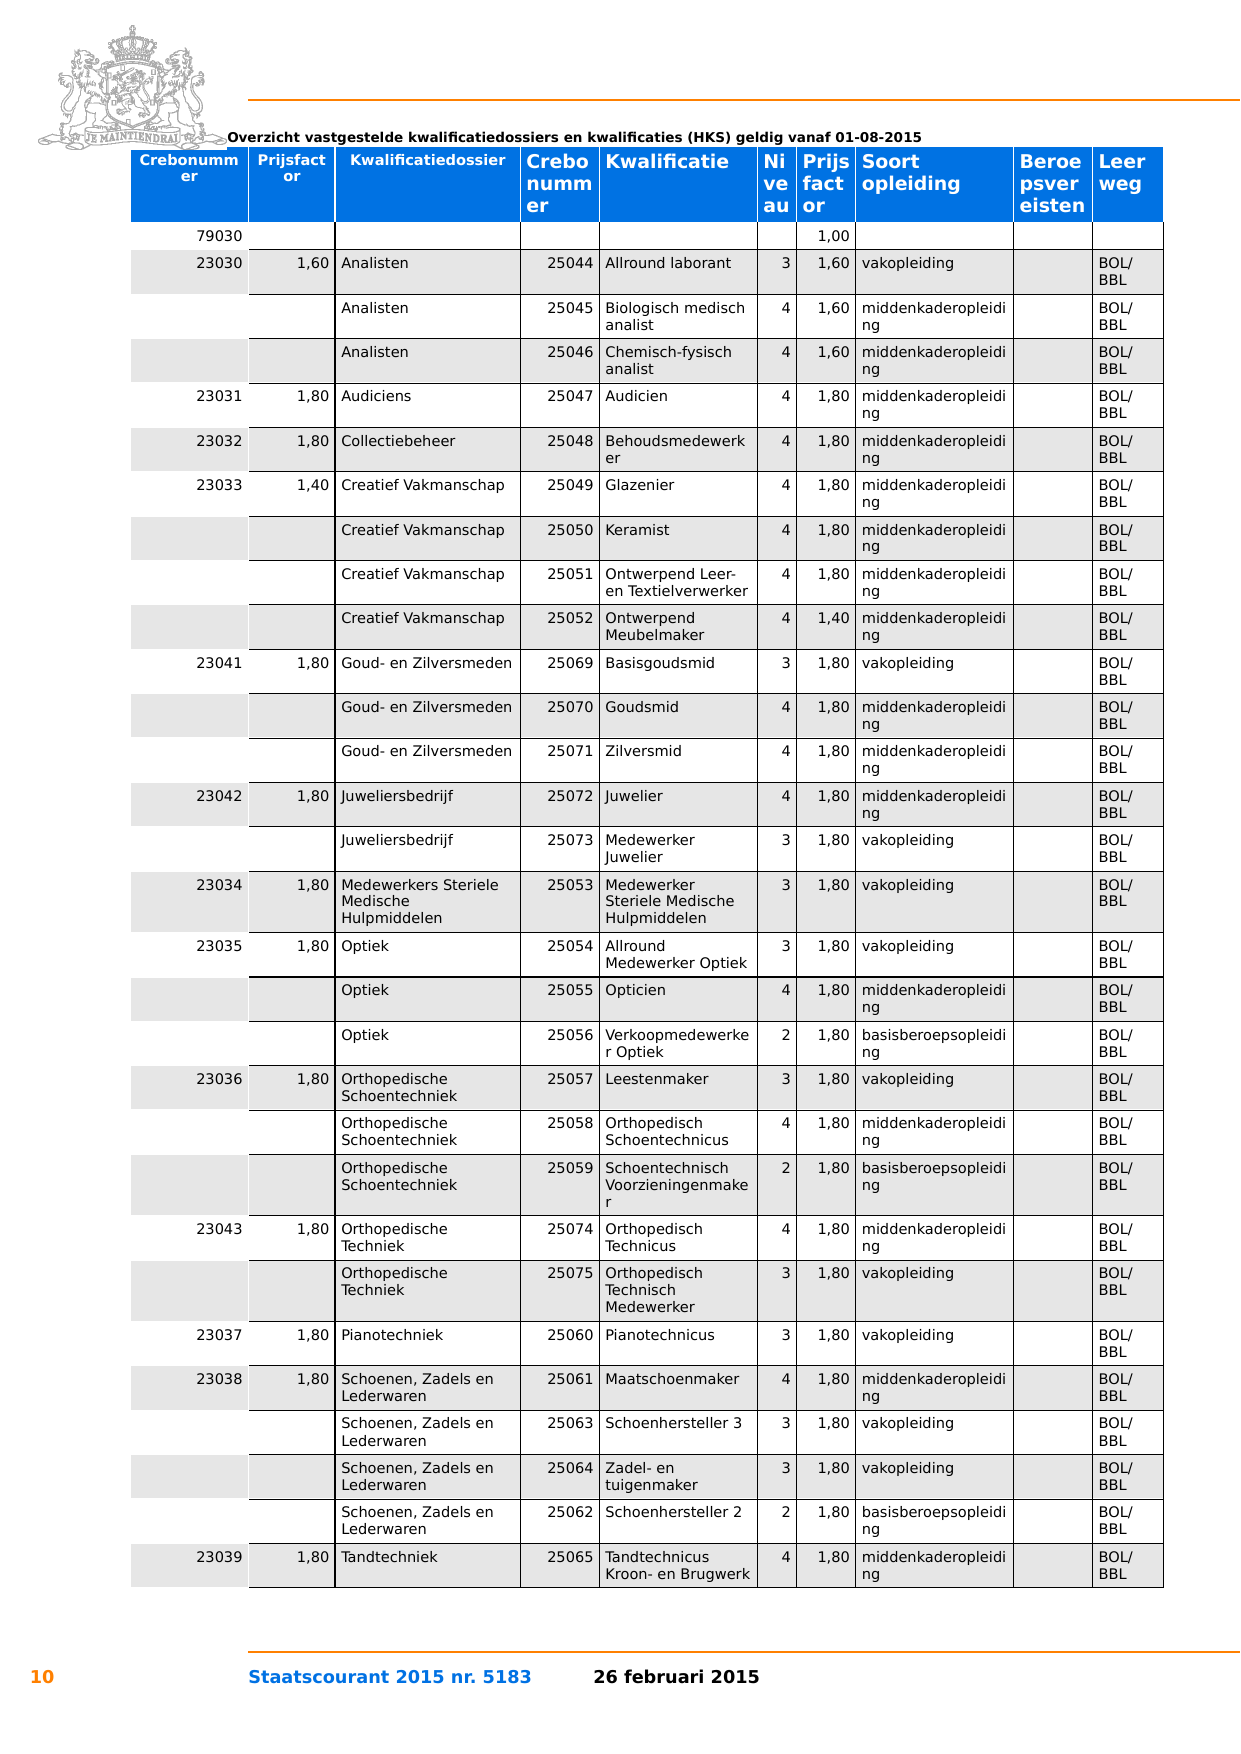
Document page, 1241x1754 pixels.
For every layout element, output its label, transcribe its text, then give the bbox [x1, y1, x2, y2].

table_cell 4 [758, 339, 796, 382]
table_cell middenkaderopleiding [856, 1216, 1013, 1259]
table_cell 3 [758, 1261, 796, 1321]
table_cell 1,80 [797, 872, 855, 932]
table_cell [1014, 783, 1092, 826]
table_cell 1,40 [249, 472, 334, 516]
table_cell 25055 [521, 978, 599, 1021]
table_cell Niveau [758, 147, 796, 222]
table_cell BOL/BBL [1093, 339, 1163, 382]
table_cell Optiek [336, 1022, 520, 1065]
table_cell Verkoopmedewerker Optiek [600, 1022, 757, 1065]
table_cell 1,80 [797, 384, 855, 427]
table_cell Orthopedische Schoentechniek [336, 1066, 520, 1109]
table_cell [1014, 472, 1092, 516]
table_cell Prijsfactor [797, 147, 855, 222]
table_cell 1,80 [797, 827, 855, 871]
table_cell middenkaderopleiding [856, 739, 1013, 782]
table_cell 23034 [131, 872, 248, 932]
table_cell [758, 223, 796, 249]
table_cell Beroepsvereisten [1014, 147, 1092, 222]
table_cell [521, 223, 599, 249]
table_cell 1,80 [797, 1500, 855, 1543]
table_cell 1,80 [797, 517, 855, 560]
table_cell Medewerker Steriele Medische Hulpmiddelen [600, 872, 757, 932]
table_cell 1,80 [797, 1022, 855, 1065]
table_cell 3 [758, 1455, 796, 1498]
table_cell Schoenhersteller 2 [600, 1500, 757, 1543]
table_cell Optiek [336, 933, 520, 976]
table_cell BOL/BBL [1093, 1544, 1163, 1587]
table_cell 25063 [521, 1411, 599, 1454]
table_cell Opticien [600, 978, 757, 1021]
table_cell 1,80 [797, 1322, 855, 1365]
table_cell 25044 [521, 250, 599, 294]
table_cell 25061 [521, 1366, 599, 1410]
table_cell Crebonummer [131, 147, 248, 222]
table_cell BOL/BBL [1093, 1500, 1163, 1543]
table_cell [131, 978, 248, 1021]
table_cell 25065 [521, 1544, 599, 1587]
table_cell Juweliersbedrijf [336, 827, 520, 871]
table_cell 25056 [521, 1022, 599, 1065]
table_cell BOL/BBL [1093, 472, 1163, 516]
table_cell [1014, 1411, 1092, 1454]
table_cell Ontwerpend Meubelmaker [600, 605, 757, 649]
table_cell [1014, 1544, 1092, 1587]
table_cell [1014, 1500, 1092, 1543]
table_cell Kwalificatie [600, 147, 757, 222]
table_cell 4 [758, 384, 796, 427]
table_cell basisberoepsopleiding [856, 1022, 1013, 1065]
table_cell Glazenier [600, 472, 757, 516]
table_cell 1,80 [249, 1366, 334, 1410]
table_cell 3 [758, 872, 796, 932]
table_cell [249, 827, 334, 871]
table_cell [1093, 223, 1163, 249]
table_cell 25049 [521, 472, 599, 516]
table_cell Biologisch medisch analist [600, 295, 757, 338]
table_cell Analisten [336, 339, 520, 382]
table_cell [249, 223, 334, 249]
table_cell middenkaderopleiding [856, 384, 1013, 427]
table_cell [1014, 872, 1092, 932]
table_cell Creatief Vakmanschap [336, 517, 520, 560]
table_cell [131, 1411, 248, 1454]
table_cell 25051 [521, 561, 599, 604]
table_cell Orthopedische Schoentechniek [336, 1111, 520, 1154]
table_cell [1014, 933, 1092, 976]
table_cell BOL/BBL [1093, 1411, 1163, 1454]
table_cell vakopleiding [856, 1261, 1013, 1321]
table_cell 23031 [131, 384, 248, 427]
table_cell 1,80 [249, 933, 334, 976]
table_cell 1,80 [797, 739, 855, 782]
table_cell 1,80 [797, 1216, 855, 1259]
table_cell BOL/BBL [1093, 561, 1163, 604]
table_cell Audiciens [336, 384, 520, 427]
table_cell [249, 739, 334, 782]
table_cell [1014, 223, 1092, 249]
table_cell 1,40 [797, 605, 855, 649]
table_cell 1,80 [249, 428, 334, 471]
table_cell [1014, 1261, 1092, 1321]
table_cell [1014, 517, 1092, 560]
table_cell Schoenhersteller 3 [600, 1411, 757, 1454]
table_cell middenkaderopleiding [856, 517, 1013, 560]
table_cell Leestenmaker [600, 1066, 757, 1109]
table_cell 4 [758, 783, 796, 826]
table_cell 1,80 [797, 561, 855, 604]
table_cell [249, 694, 334, 737]
table_cell Keramist [600, 517, 757, 560]
table_cell BOL/BBL [1093, 783, 1163, 826]
table_cell 1,60 [797, 339, 855, 382]
table_cell 1,80 [797, 1366, 855, 1410]
table_cell 1,80 [797, 1155, 855, 1215]
table_cell 1,80 [249, 783, 334, 826]
table_cell [131, 295, 248, 338]
table_cell 25072 [521, 783, 599, 826]
table_cell Chemisch-fysisch analist [600, 339, 757, 382]
table_cell basisberoepsopleiding [856, 1155, 1013, 1215]
table_cell Pianotechniek [336, 1322, 520, 1365]
table_cell 1,80 [797, 1066, 855, 1109]
table_cell 25062 [521, 1500, 599, 1543]
table_cell Tandtechniek [336, 1544, 520, 1587]
table_cell 23042 [131, 783, 248, 826]
table_cell BOL/BBL [1093, 1216, 1163, 1259]
table_cell Schoenen, Zadels en Lederwaren [336, 1411, 520, 1454]
table_cell 23030 [131, 250, 248, 294]
table_cell Zadel- en tuigenmaker [600, 1455, 757, 1498]
table_cell BOL/BBL [1093, 1155, 1163, 1215]
table_cell Leerweg [1093, 147, 1163, 222]
table_cell 4 [758, 428, 796, 471]
table_cell vakopleiding [856, 933, 1013, 976]
table_cell 25050 [521, 517, 599, 560]
table_cell Maatschoenmaker [600, 1366, 757, 1410]
table_cell 4 [758, 978, 796, 1021]
table_cell [249, 1022, 334, 1065]
table_cell 25058 [521, 1111, 599, 1154]
table_cell BOL/BBL [1093, 1022, 1163, 1065]
table_cell Optiek [336, 978, 520, 1021]
table_cell 1,80 [797, 1111, 855, 1154]
table_cell Audicien [600, 384, 757, 427]
table_cell vakopleiding [856, 1066, 1013, 1109]
table_cell [1014, 561, 1092, 604]
table_cell [131, 339, 248, 382]
table_cell 25069 [521, 650, 599, 693]
table_cell Basisgoudsmid [600, 650, 757, 693]
table_cell vakopleiding [856, 1411, 1013, 1454]
table_cell 23041 [131, 650, 248, 693]
table_cell [249, 339, 334, 382]
table_cell [1014, 1455, 1092, 1498]
table_cell vakopleiding [856, 1322, 1013, 1365]
table_cell Creatief Vakmanschap [336, 561, 520, 604]
table_cell Schoenen, Zadels en Lederwaren [336, 1455, 520, 1498]
table_cell Orthopedisch Technisch Medewerker [600, 1261, 757, 1321]
table_cell BOL/BBL [1093, 650, 1163, 693]
table_cell vakopleiding [856, 872, 1013, 932]
table_cell BOL/BBL [1093, 739, 1163, 782]
table_cell 23039 [131, 1544, 248, 1587]
table_cell 23038 [131, 1366, 248, 1410]
table_cell 4 [758, 517, 796, 560]
table_cell BOL/BBL [1093, 978, 1163, 1021]
table_cell 1,60 [797, 295, 855, 338]
table_cell Tandtechnicus Kroon- en Brugwerk [600, 1544, 757, 1587]
table_cell 1,80 [797, 933, 855, 976]
table_cell 2 [758, 1500, 796, 1543]
table_cell [1014, 295, 1092, 338]
table_cell [131, 1111, 248, 1154]
table_cell 1,80 [797, 472, 855, 516]
picture [38, 25, 227, 150]
table_cell BOL/BBL [1093, 605, 1163, 649]
table_cell [249, 561, 334, 604]
table_cell middenkaderopleiding [856, 295, 1013, 338]
table_cell 3 [758, 250, 796, 294]
table_cell 4 [758, 1216, 796, 1259]
table_cell BOL/BBL [1093, 1066, 1163, 1109]
table_cell [1014, 1216, 1092, 1259]
table_cell middenkaderopleiding [856, 1366, 1013, 1410]
table_cell 1,80 [249, 1322, 334, 1365]
table_cell 3 [758, 827, 796, 871]
table_cell [1014, 384, 1092, 427]
table_cell [131, 561, 248, 604]
table_cell vakopleiding [856, 827, 1013, 871]
table_cell Orthopedische Techniek [336, 1216, 520, 1259]
table_cell Kwalificatiedossier [336, 147, 520, 222]
table_cell 25075 [521, 1261, 599, 1321]
table_cell [249, 1500, 334, 1543]
table_cell BOL/BBL [1093, 933, 1163, 976]
table_cell 25070 [521, 694, 599, 737]
table_cell [1014, 1111, 1092, 1154]
table_cell 4 [758, 561, 796, 604]
table_cell [131, 694, 248, 737]
table_cell 25046 [521, 339, 599, 382]
table_cell 1,80 [797, 1411, 855, 1454]
table_cell Orthopedisch Technicus [600, 1216, 757, 1259]
table_cell Soort opleiding [856, 147, 1013, 222]
table_cell 4 [758, 1544, 796, 1587]
table_cell Behoudsmedewerker [600, 428, 757, 471]
table_cell 1,80 [249, 1066, 334, 1109]
table_cell Schoenen, Zadels en Lederwaren [336, 1366, 520, 1410]
table_cell [131, 1155, 248, 1215]
table_cell [249, 1455, 334, 1498]
table_cell Goud- en Zilversmeden [336, 739, 520, 782]
table_cell [1014, 1022, 1092, 1065]
table_cell BOL/BBL [1093, 250, 1163, 294]
table_cell Ontwerpend Leer- en Textielverwerker [600, 561, 757, 604]
table_cell 1,00 [797, 223, 855, 249]
table_cell 4 [758, 1366, 796, 1410]
table_cell 4 [758, 605, 796, 649]
table_cell [249, 1411, 334, 1454]
table_cell BOL/BBL [1093, 1261, 1163, 1321]
table_cell [336, 223, 520, 249]
table_cell [131, 739, 248, 782]
table_cell Orthopedisch Schoentechnicus [600, 1111, 757, 1154]
table_cell middenkaderopleiding [856, 1544, 1013, 1587]
table_cell 25053 [521, 872, 599, 932]
table_cell 1,60 [249, 250, 334, 294]
table_cell middenkaderopleiding [856, 428, 1013, 471]
table_cell Medewerker Juwelier [600, 827, 757, 871]
table_cell 3 [758, 1066, 796, 1109]
table_cell BOL/BBL [1093, 295, 1163, 338]
table_cell 25071 [521, 739, 599, 782]
table_cell Schoenen, Zadels en Lederwaren [336, 1500, 520, 1543]
table_cell 4 [758, 472, 796, 516]
table_cell 25048 [521, 428, 599, 471]
table_cell 4 [758, 739, 796, 782]
table_cell Goud- en Zilversmeden [336, 694, 520, 737]
table_cell [600, 223, 757, 249]
table_cell 1,80 [797, 694, 855, 737]
table_cell 1,80 [249, 384, 334, 427]
table_cell 4 [758, 694, 796, 737]
table_cell Zilversmid [600, 739, 757, 782]
table_cell 25052 [521, 605, 599, 649]
table_cell Allround Medewerker Optiek [600, 933, 757, 976]
table_cell middenkaderopleiding [856, 605, 1013, 649]
table_cell BOL/BBL [1093, 827, 1163, 871]
table_cell 25060 [521, 1322, 599, 1365]
table_cell Creatief Vakmanschap [336, 472, 520, 516]
table_cell [131, 1455, 248, 1498]
table_cell [131, 1261, 248, 1321]
table_cell BOL/BBL [1093, 1322, 1163, 1365]
table_cell [249, 1155, 334, 1215]
table_cell 4 [758, 295, 796, 338]
table_cell Collectiebeheer [336, 428, 520, 471]
table_cell BOL/BBL [1093, 694, 1163, 737]
table_cell 3 [758, 1322, 796, 1365]
table_cell 2 [758, 1022, 796, 1065]
table_cell 79030 [131, 223, 248, 249]
table_cell 25059 [521, 1155, 599, 1215]
table_cell middenkaderopleiding [856, 472, 1013, 516]
table_cell [1014, 605, 1092, 649]
table_cell 1,80 [249, 872, 334, 932]
table_cell middenkaderopleiding [856, 694, 1013, 737]
table_cell 1,80 [797, 650, 855, 693]
table_cell vakopleiding [856, 250, 1013, 294]
table_cell [1014, 650, 1092, 693]
table_cell 1,80 [797, 1544, 855, 1587]
table_cell [1014, 1322, 1092, 1365]
table_cell Crebonummer [521, 147, 599, 222]
table_cell Juwelier [600, 783, 757, 826]
table_cell 25057 [521, 1066, 599, 1109]
table_cell BOL/BBL [1093, 428, 1163, 471]
table_cell [249, 978, 334, 1021]
table_cell Goud- en Zilversmeden [336, 650, 520, 693]
table_cell 23033 [131, 472, 248, 516]
table_cell 1,80 [797, 978, 855, 1021]
table_cell Creatief Vakmanschap [336, 605, 520, 649]
table_cell 25047 [521, 384, 599, 427]
table_cell Pianotechnicus [600, 1322, 757, 1365]
table_cell 23035 [131, 933, 248, 976]
table_cell 1,80 [797, 783, 855, 826]
table_cell BOL/BBL [1093, 1455, 1163, 1498]
table_cell basisberoepsopleiding [856, 1500, 1013, 1543]
table_cell 23032 [131, 428, 248, 471]
table_cell BOL/BBL [1093, 1366, 1163, 1410]
table_cell 1,80 [797, 1261, 855, 1321]
table_cell 3 [758, 650, 796, 693]
table_cell [249, 517, 334, 560]
table_cell BOL/BBL [1093, 517, 1163, 560]
table_cell Allround laborant [600, 250, 757, 294]
table_cell [1014, 250, 1092, 294]
table_header Overzicht vastgestelde kwalificatiedossiers en kwalificaties (HKS) geldig vanaf 01-08-2015 [227, 130, 1163, 146]
table_cell [1014, 694, 1092, 737]
table_cell [1014, 978, 1092, 1021]
table_cell [1014, 1066, 1092, 1109]
table_cell 25054 [521, 933, 599, 976]
table_cell 25064 [521, 1455, 599, 1498]
table_cell 1,80 [249, 650, 334, 693]
table_cell vakopleiding [856, 1455, 1013, 1498]
table_cell [131, 1022, 248, 1065]
table_cell [249, 1261, 334, 1321]
table_cell Orthopedische Schoentechniek [336, 1155, 520, 1215]
table_cell [131, 1500, 248, 1543]
table_cell 25045 [521, 295, 599, 338]
table_cell [131, 517, 248, 560]
table_cell [1014, 1155, 1092, 1215]
table_cell [249, 605, 334, 649]
table_cell [131, 605, 248, 649]
table_cell BOL/BBL [1093, 1111, 1163, 1154]
table_cell 23043 [131, 1216, 248, 1259]
table_cell 25074 [521, 1216, 599, 1259]
table_cell Analisten [336, 295, 520, 338]
table_cell middenkaderopleiding [856, 561, 1013, 604]
table_cell 25073 [521, 827, 599, 871]
table_cell 1,80 [249, 1544, 334, 1587]
table_cell [1014, 827, 1092, 871]
table_cell 1,60 [797, 250, 855, 294]
table_cell Prijsfactor [249, 147, 334, 222]
table_cell [1014, 739, 1092, 782]
table_cell BOL/BBL [1093, 872, 1163, 932]
table_cell 3 [758, 1411, 796, 1454]
table_cell 1,80 [797, 1455, 855, 1498]
table_cell middenkaderopleiding [856, 783, 1013, 826]
table_cell middenkaderopleiding [856, 978, 1013, 1021]
table_cell [1014, 339, 1092, 382]
table_cell [856, 223, 1013, 249]
table_cell Juweliersbedrijf [336, 783, 520, 826]
table_cell 4 [758, 1111, 796, 1154]
table_cell middenkaderopleiding [856, 1111, 1013, 1154]
table_cell [1014, 1366, 1092, 1410]
table_cell Schoentechnisch Voorzieningenmaker [600, 1155, 757, 1215]
table_cell Medewerkers Steriele Medische Hulpmiddelen [336, 872, 520, 932]
table_cell [249, 1111, 334, 1154]
table_cell 1,80 [249, 1216, 334, 1259]
table_cell 3 [758, 933, 796, 976]
table_cell [249, 295, 334, 338]
table_cell 1,80 [797, 428, 855, 471]
table_cell [1014, 428, 1092, 471]
table_cell vakopleiding [856, 650, 1013, 693]
table_cell Analisten [336, 250, 520, 294]
table_cell [131, 827, 248, 871]
table_cell 23037 [131, 1322, 248, 1365]
table_cell Orthopedische Techniek [336, 1261, 520, 1321]
table_cell BOL/BBL [1093, 384, 1163, 427]
table_cell Goudsmid [600, 694, 757, 737]
table_cell 2 [758, 1155, 796, 1215]
table_cell middenkaderopleiding [856, 339, 1013, 382]
table_cell 23036 [131, 1066, 248, 1109]
